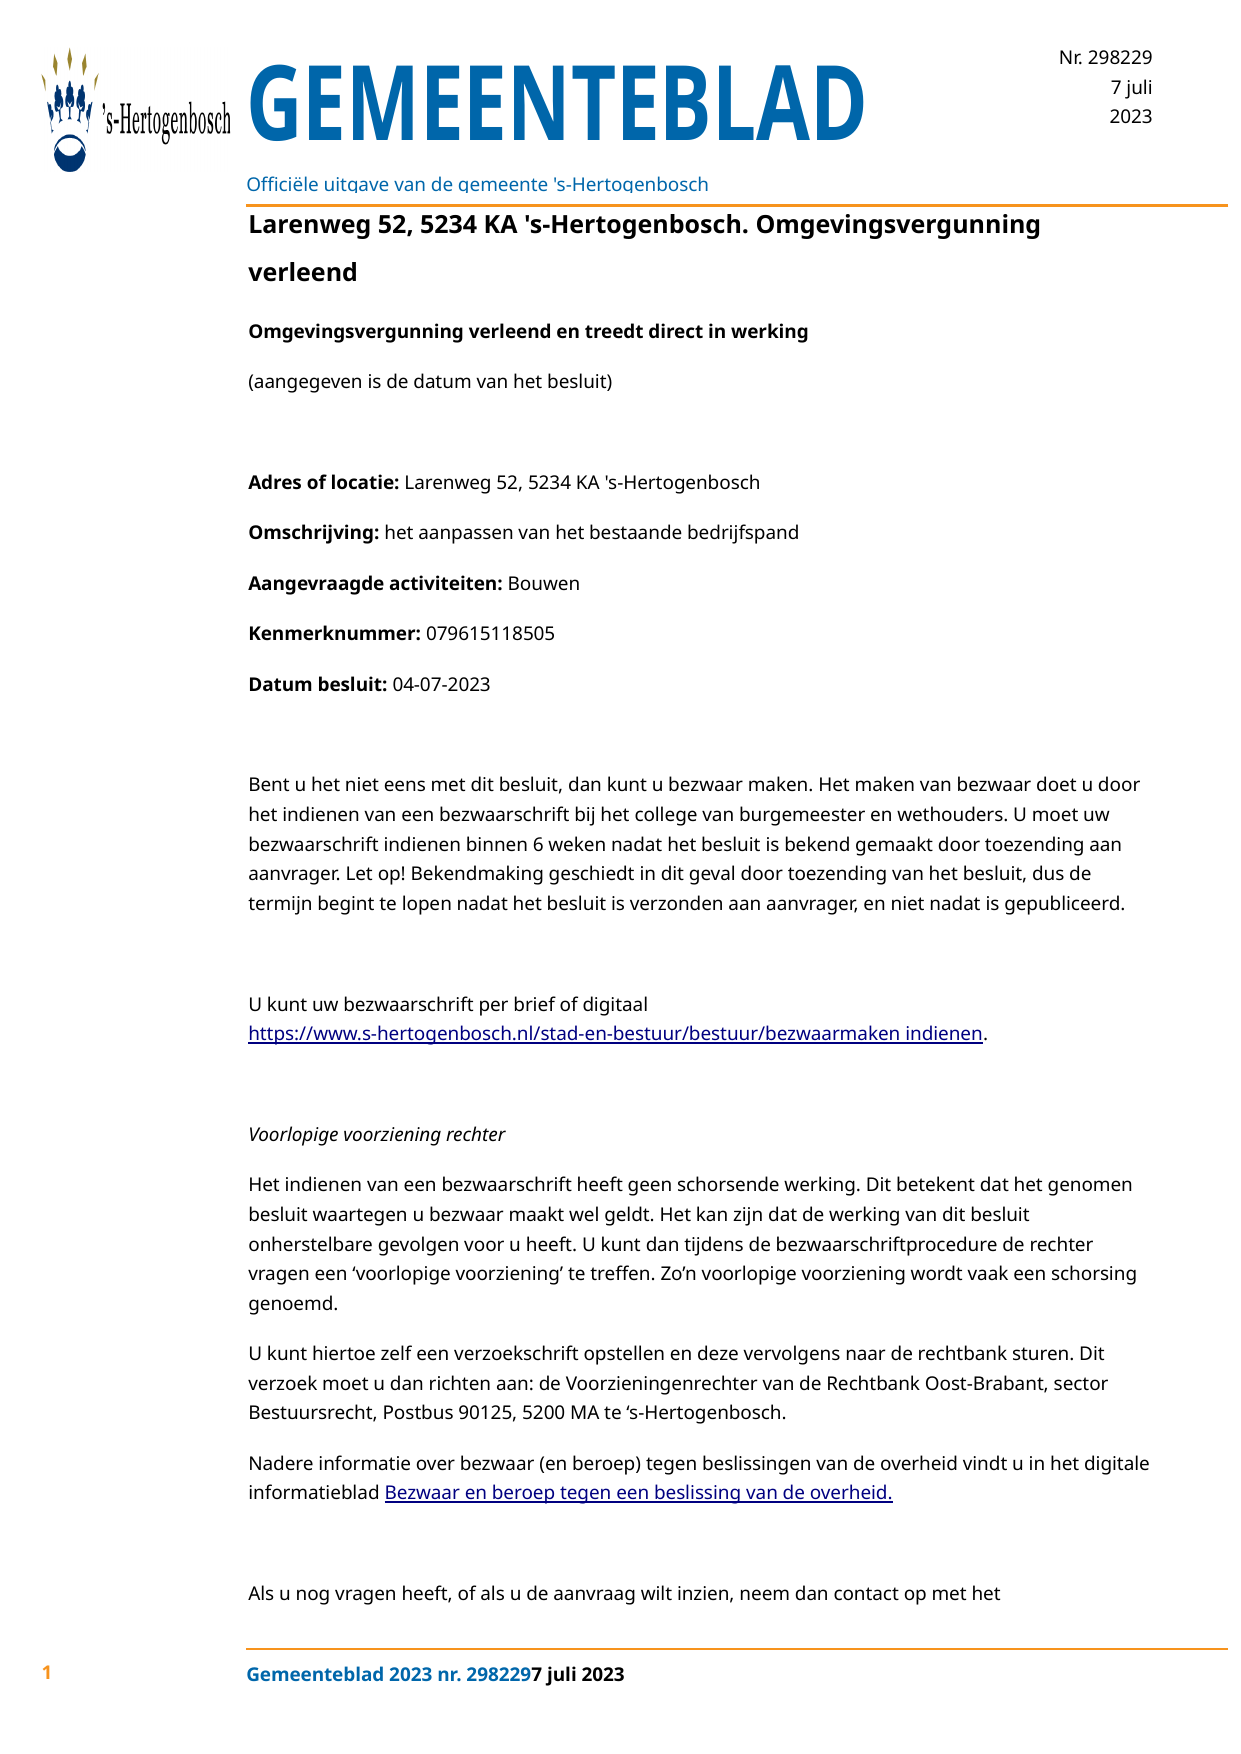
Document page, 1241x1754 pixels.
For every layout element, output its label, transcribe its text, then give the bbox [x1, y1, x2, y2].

text Larenweg 52, 5234 KA 's-Hertogenbosch. Omgevingsvergunning verleend [248, 207, 1152, 288]
text Omgevingsvergunning verleend en treedt direct in werking [248, 318, 1152, 344]
text U kunt hiertoe zelf een verzoekschrift opstellen en deze vervolgens naar de rechtbank sturen. Dit verzoek moet u dan richten aan: de Voorzieningenrechter van de Rechtbank Oost-Brabant, sector Bestuursrecht, Postbus 90125, 5200 MA te ‘s-Hertogenbosch. [248, 1340, 1152, 1425]
text Voorlopige voorziening rechter [248, 1121, 1152, 1147]
text U kunt uw bezwaarschrift per brief of digitaal https://www.s-hertogenbosch.nl/stad-en-bestuur/bestuur/bezwaarmaken indienen. [248, 991, 1152, 1046]
text Omschrijving: het aanpassen van het bestaande bedrijfspand [248, 519, 1152, 545]
text Als u nog vragen heeft, of als u de aanvraag wilt inzien, neem dan contact op met het [248, 1580, 1152, 1606]
text Nadere informatie over bezwaar (en beroep) tegen beslissingen van de overheid vindt u in het digitale informatieblad Bezwaar en beroep tegen een beslissing van de overheid. [248, 1450, 1152, 1505]
text Datum besluit: 04-07-2023 [248, 671, 1152, 697]
text Kenmerknummer: 079615118505 [248, 620, 1152, 646]
text Het indienen van een bezwaarschrift heeft geen schorsende werking. Dit betekent dat het genomen besluit waartegen u bezwaar maakt wel geldt. Het kan zijn dat de werking van dit besluit onherstelbare gevolgen voor u heeft. U kunt dan tijdens de bezwaarschriftprocedure de rechter vragen een ‘voorlopige voorziening’ te treffen. Zo’n voorlopige voorziening wordt vaak een schorsing genoemd. [248, 1172, 1152, 1316]
text Aangevraagde activiteiten: Bouwen [248, 570, 1152, 596]
text (aangegeven is de datum van het besluit) [248, 368, 1152, 394]
text Bent u het niet eens met dit besluit, dan kunt u bezwaar maken. Het maken van bezwaar doet u door het indienen van een bezwaarschrift bij het college van burgemeester en wethouders. U moet uw bezwaarschrift indienen binnen 6 weken nadat het besluit is bekend gemaakt door toezending aan aanvrager. Let op! Bekendmaking geschiedt in dit geval door toezending van het besluit, dus de termijn begint te lopen nadat het besluit is verzonden aan aanvrager, en niet nadat is gepubliceerd. [248, 772, 1152, 916]
text Adres of locatie: Larenweg 52, 5234 KA 's-Hertogenbosch [248, 469, 1152, 495]
picture [41, 47, 231, 172]
